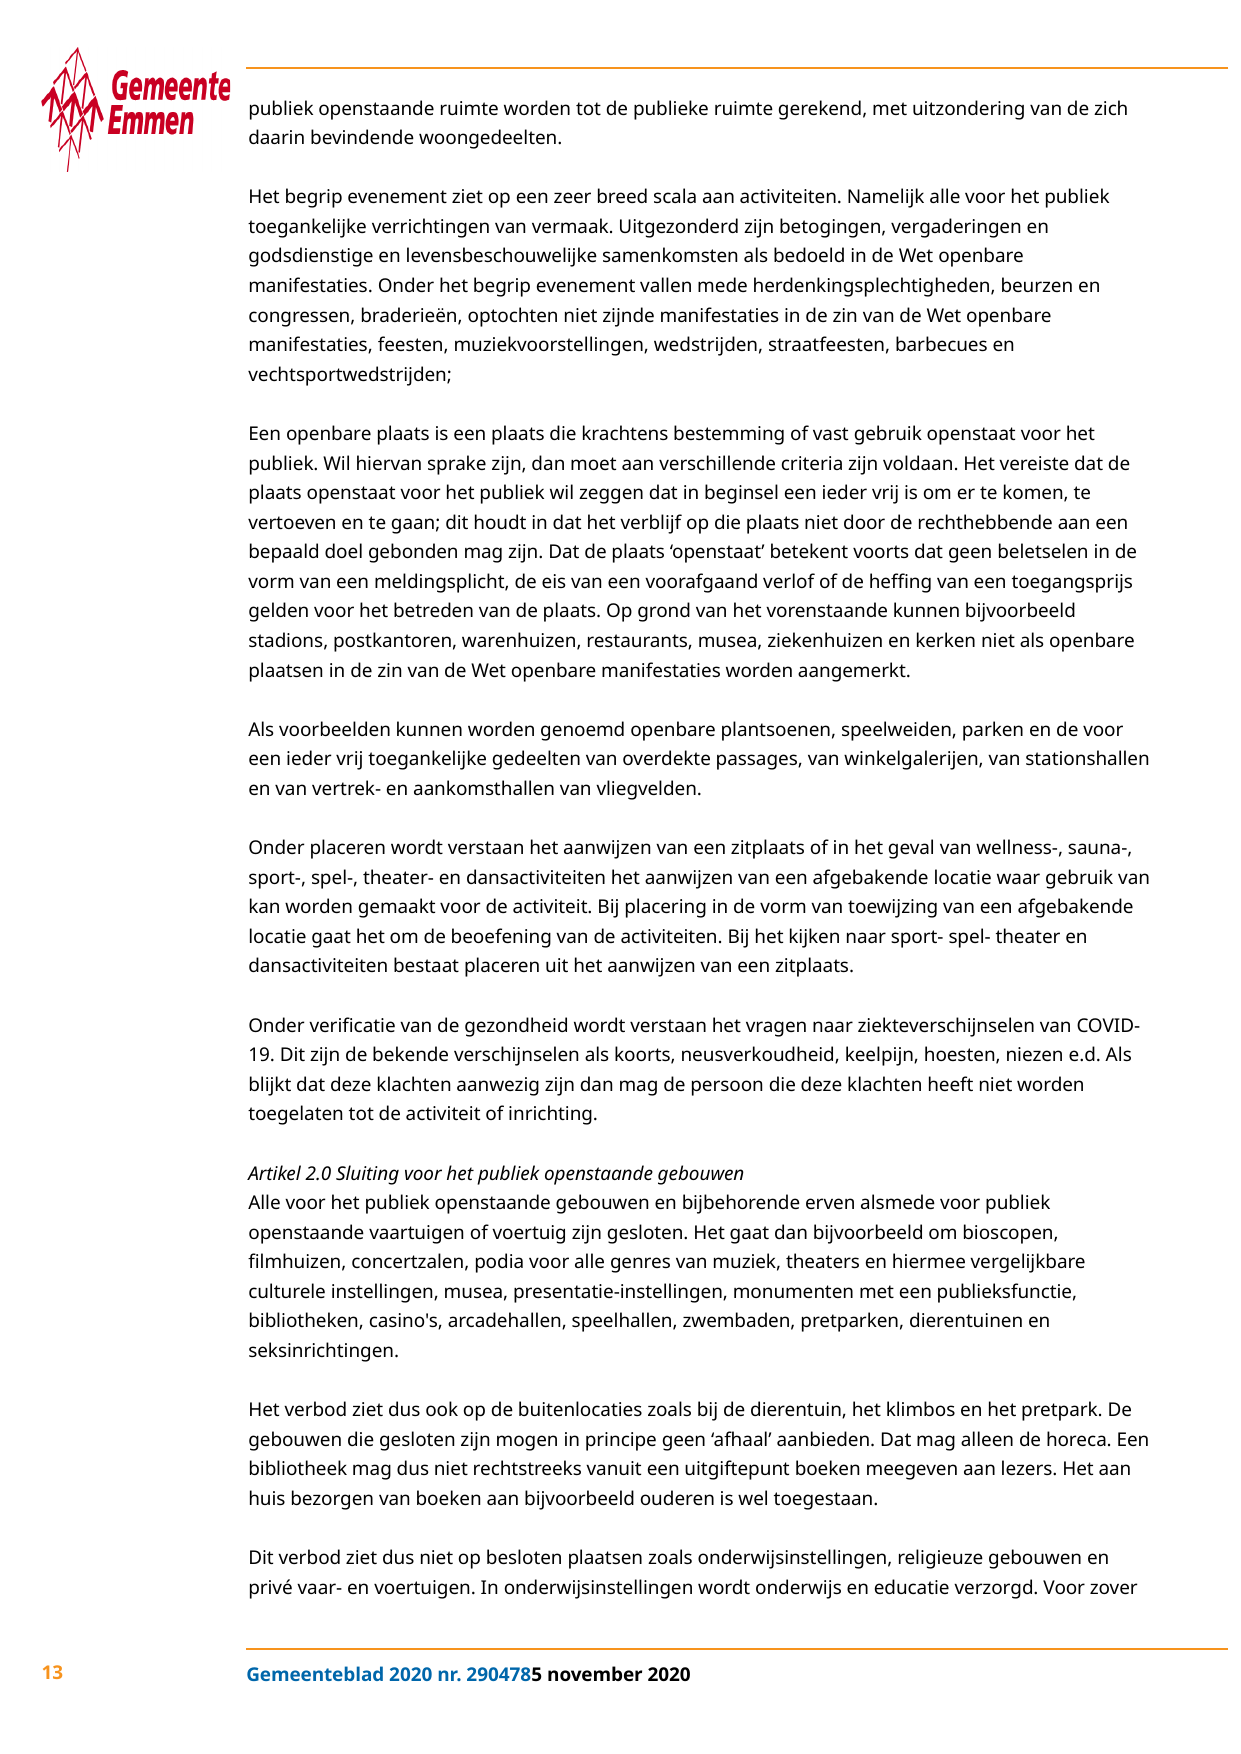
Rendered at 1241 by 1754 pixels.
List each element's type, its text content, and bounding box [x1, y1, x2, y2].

text Alle voor het publiek openstaande gebouwen en bijbehorende erven alsmede voor publiek openstaande vaartuigen of voertuig zijn gesloten. Het gaat dan bijvoorbeeld om bioscopen, filmhuizen, concertzalen, podia voor alle genres van muziek, theaters en hiermee vergelijkbare culturele instellingen, musea, presentatie-instellingen, monumenten met een publieksfunctie, bibliotheken, casino's, arcadehallen, speelhallen, zwembaden, pretparken, dierentuinen en seksinrichtingen. [248, 1189, 1152, 1363]
text Het begrip evenement ziet op een zeer breed scala aan activiteiten. Namelijk alle voor het publiek toegankelijke verrichtingen van vermaak. Uitgezonderd zijn betogingen, vergaderingen en godsdienstige en levensbeschouwelijke samenkomsten als bedoeld in de Wet openbare manifestaties. Onder het begrip evenement vallen mede herdenkingsplechtigheden, beurzen en congressen, braderieën, optochten niet zijnde manifestaties in de zin van de Wet openbare manifestaties, feesten, muziekvoorstellingen, wedstrijden, straatfeesten, barbecues en vechtsportwedstrijden; [248, 183, 1152, 387]
text Als voorbeelden kunnen worden genoemd openbare plantsoenen, speelweiden, parken en de voor een ieder vrij toegankelijke gedeelten van overdekte passages, van winkelgalerijen, van stationshallen en van vertrek- en aankomsthallen van vliegvelden. [248, 716, 1152, 801]
text Onder verificatie van de gezondheid wordt verstaan het vragen naar ziekteverschijnselen van COVID-19. Dit zijn de bekende verschijnselen als koorts, neusverkoudheid, keelpijn, hoesten, niezen e.d. Als blijkt dat deze klachten aanwezig zijn dan mag de persoon die deze klachten heeft niet worden toegelaten tot de activiteit of inrichting. [248, 1012, 1152, 1126]
text Artikel 2.0 Sluiting voor het publiek openstaande gebouwen [248, 1160, 1152, 1186]
text Onder placeren wordt verstaan het aanwijzen van een zitplaats of in het geval van wellness-, sauna-, sport-, spel-, theater- en dansactiviteiten het aanwijzen van een afgebakende locatie waar gebruik van kan worden gemaakt voor de activiteit. Bij placering in de vorm van toewijzing van een afgebakende locatie gaat het om de beoefening van de activiteiten. Bij het kijken naar sport- spel- theater en dansactiviteiten bestaat placeren uit het aanwijzen van een zitplaats. [248, 834, 1152, 978]
text Dit verbod ziet dus niet op besloten plaatsen zoals onderwijsinstellingen, religieuze gebouwen en privé vaar- en voertuigen. In onderwijsinstellingen wordt onderwijs en educatie verzorgd. Voor zover [248, 1544, 1152, 1600]
picture [41, 47, 231, 172]
text Het verbod ziet dus ook op de buitenlocaties zoals bij de dierentuin, het klimbos en het pretpark. De gebouwen die gesloten zijn mogen in principe geen ‘afhaal’ aanbieden. Dat mag alleen de horeca. Een bibliotheek mag dus niet rechtstreeks vanuit een uitgiftepunt boeken meegeven aan lezers. Het aan huis bezorgen van boeken aan bijvoorbeeld ouderen is wel toegestaan. [248, 1396, 1152, 1511]
text publiek openstaande ruimte worden tot de publieke ruimte gerekend, met uitzondering van de zich daarin bevindende woongedeelten. [248, 95, 1152, 150]
text Een openbare plaats is een plaats die krachtens bestemming of vast gebruik openstaat voor het publiek. Wil hiervan sprake zijn, dan moet aan verschillende criteria zijn voldaan. Het vereiste dat de plaats openstaat voor het publiek wil zeggen dat in beginsel een ieder vrij is om er te komen, te vertoeven en te gaan; dit houdt in dat het verblijf op die plaats niet door de rechthebbende aan een bepaald doel gebonden mag zijn. Dat de plaats ‘openstaat’ betekent voorts dat geen beletselen in de vorm van een meldingsplicht, de eis van een voorafgaand verlof of de heffing van een toegangsprijs gelden voor het betreden van de plaats. Op grond van het vorenstaande kunnen bijvoorbeeld stadions, postkantoren, warenhuizen, restaurants, musea, ziekenhuizen en kerken niet als openbare plaatsen in de zin van de Wet openbare manifestaties worden aangemerkt. [248, 420, 1152, 683]
